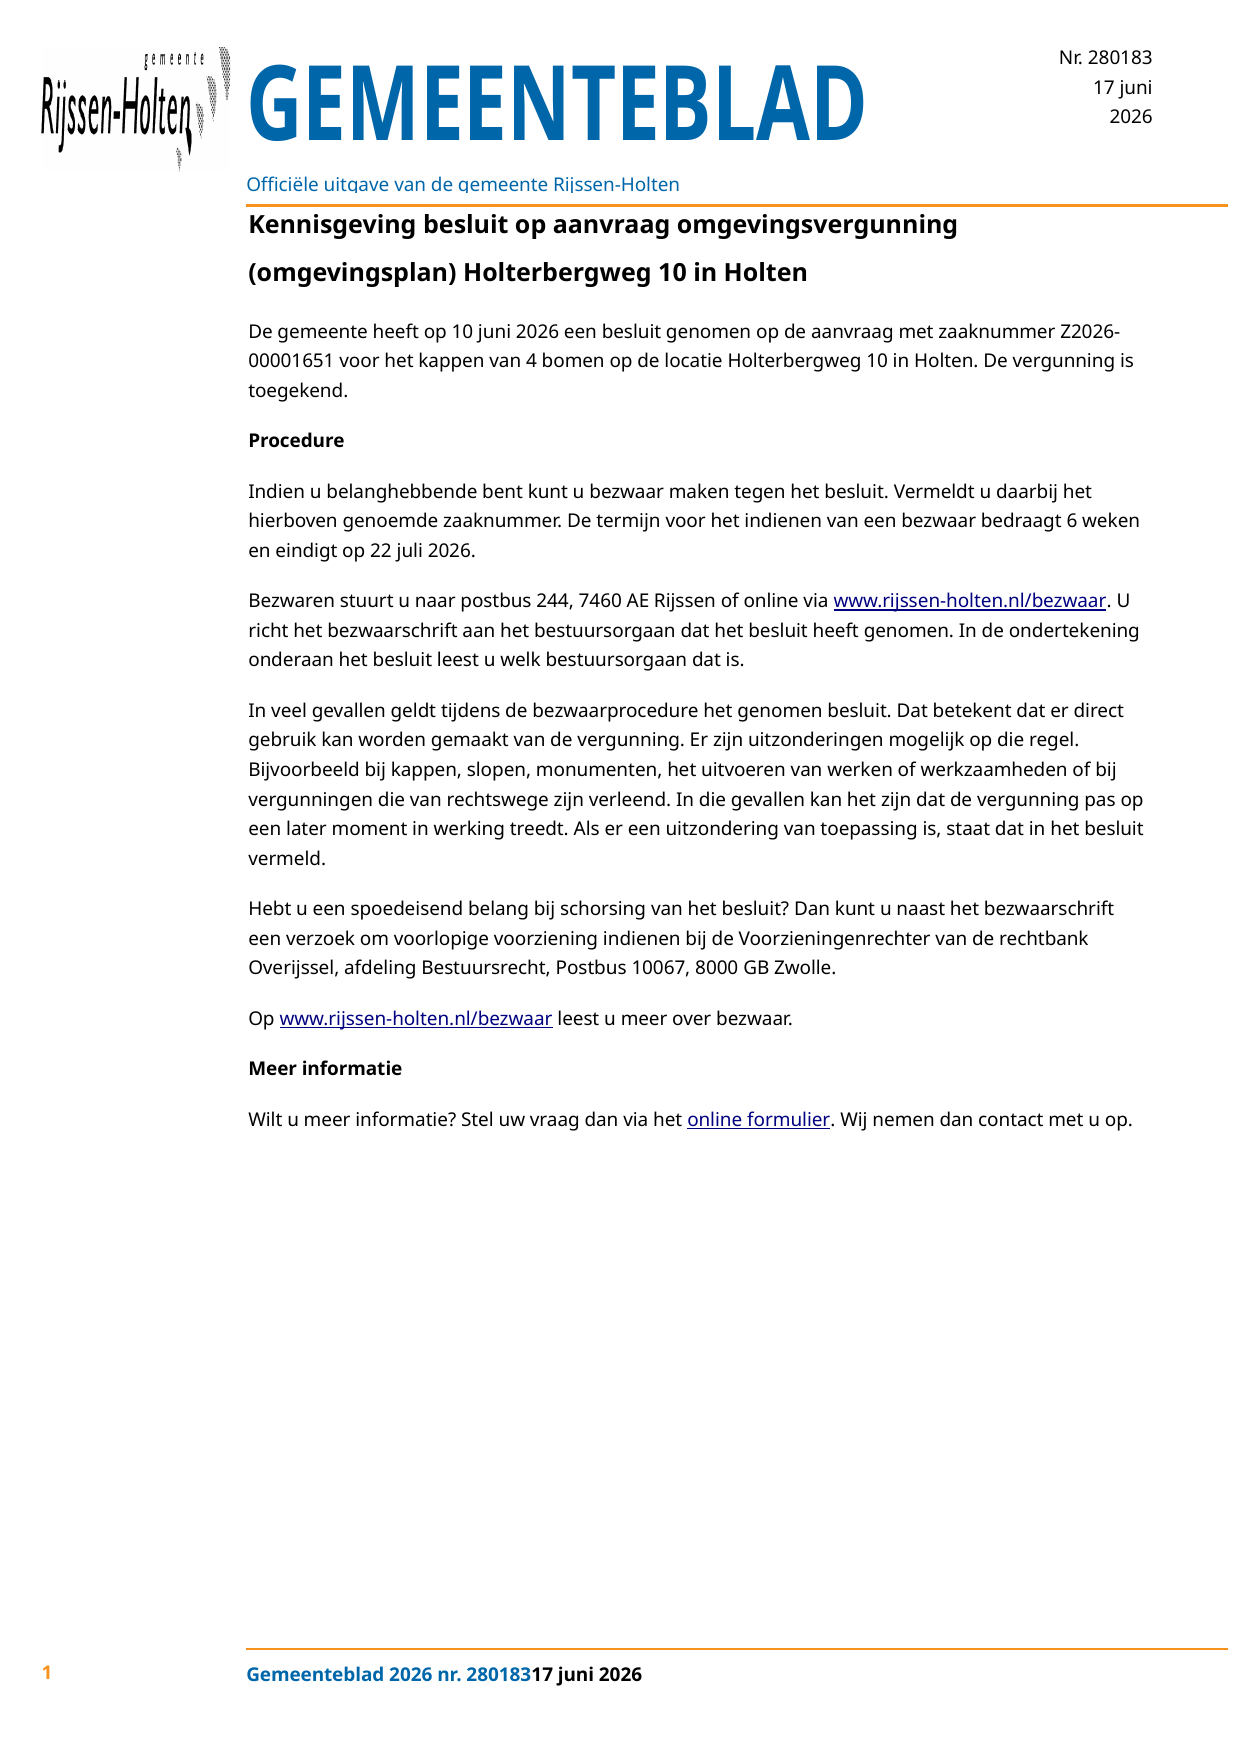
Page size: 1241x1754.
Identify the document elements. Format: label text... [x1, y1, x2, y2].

text In veel gevallen geldt tijdens de bezwaarprocedure het genomen besluit. Dat betekent dat er direct gebruik kan worden gemaakt van de vergunning. Er zijn uitzonderingen mogelijk op die regel. Bijvoorbeeld bij kappen, slopen, monumenten, het uitvoeren van werken of werkzaamheden of bij vergunningen die van rechtswege zijn verleend. In die gevallen kan het zijn dat de vergunning pas op een later moment in werking treedt. Als er een uitzondering van toepassing is, staat dat in het besluit vermeld. [248, 697, 1152, 871]
text Hebt u een spoedeisend belang bij schorsing van het besluit? Dan kunt u naast het bezwaarschrift een verzoek om voorlopige voorziening indienen bij de Voorzieningenrechter van de rechtbank Overijssel, afdeling Bestuursrecht, Postbus 10067, 8000 GB Zwolle. [248, 895, 1152, 980]
text Bezwaren stuurt u naar postbus 244, 7460 AE Rijssen of online via www.rijssen-holten.nl/bezwaar. U richt het bezwaarschrift aan het bestuursorgaan dat het besluit heeft genomen. In de ondertekening onderaan het besluit leest u welk bestuursorgaan dat is. [248, 587, 1152, 672]
text Procedure [248, 427, 1152, 453]
text De gemeente heeft op 10 juni 2026 een besluit genomen op de aanvraag met zaaknummer Z2026-00001651 voor het kappen van 4 bomen op de locatie Holterbergweg 10 in Holten. De vergunning is toegekend. [248, 318, 1152, 403]
text Kennisgeving besluit op aanvraag omgevingsvergunning (omgevingsplan) Holterbergweg 10 in Holten [248, 207, 1152, 288]
text Meer informatie [248, 1055, 1152, 1081]
text Wilt u meer informatie? Stel uw vraag dan via het online formulier. Wij nemen dan contact met u op. [248, 1106, 1152, 1132]
picture [41, 47, 231, 172]
text Op www.rijssen-holten.nl/bezwaar leest u meer over bezwaar. [248, 1005, 1152, 1031]
text Indien u belanghebbende bent kunt u bezwaar maken tegen het besluit. Vermeldt u daarbij het hierboven genoemde zaaknummer. De termijn voor het indienen van een bezwaar bedraagt 6 weken en eindigt op 22 juli 2026. [248, 478, 1152, 563]
